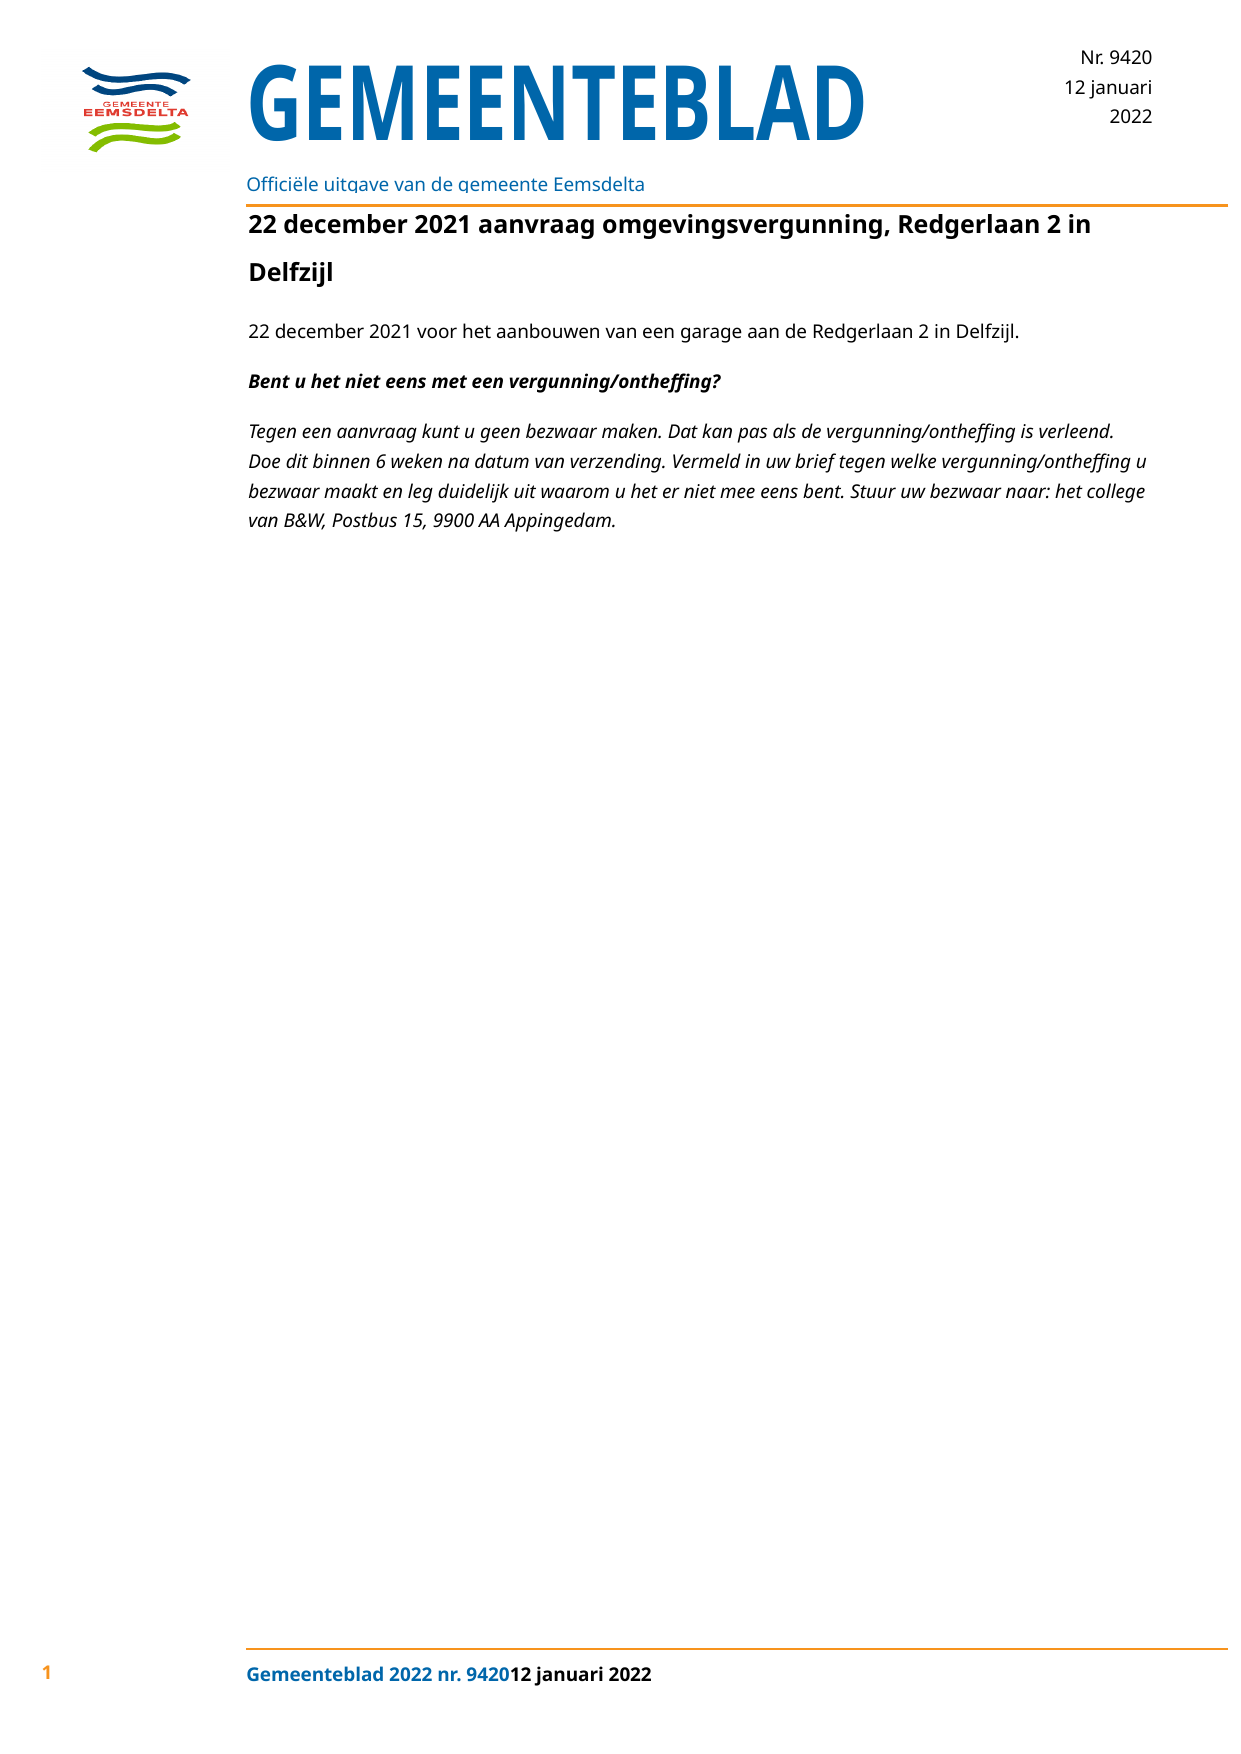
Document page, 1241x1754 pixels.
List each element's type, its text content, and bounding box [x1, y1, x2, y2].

picture [41, 47, 231, 172]
text 22 december 2021 aanvraag omgevingsvergunning, Redgerlaan 2 in Delfzijl [248, 207, 1152, 288]
text Tegen een aanvraag kunt u geen bezwaar maken. Dat kan pas als de vergunning/ontheffing is verleend. Doe dit binnen 6 weken na datum van verzending. Vermeld in uw brief tegen welke vergunning/ontheffing u bezwaar maakt en leg duidelijk uit waarom u het er niet mee eens bent. Stuur uw bezwaar naar: het college van B&W, Postbus 15, 9900 AA Appingedam. [248, 419, 1152, 533]
text 22 december 2021 voor het aanbouwen van een garage aan de Redgerlaan 2 in Delfzijl. [248, 318, 1152, 344]
text Bent u het niet eens met een vergunning/ontheffing? [248, 368, 1152, 394]
